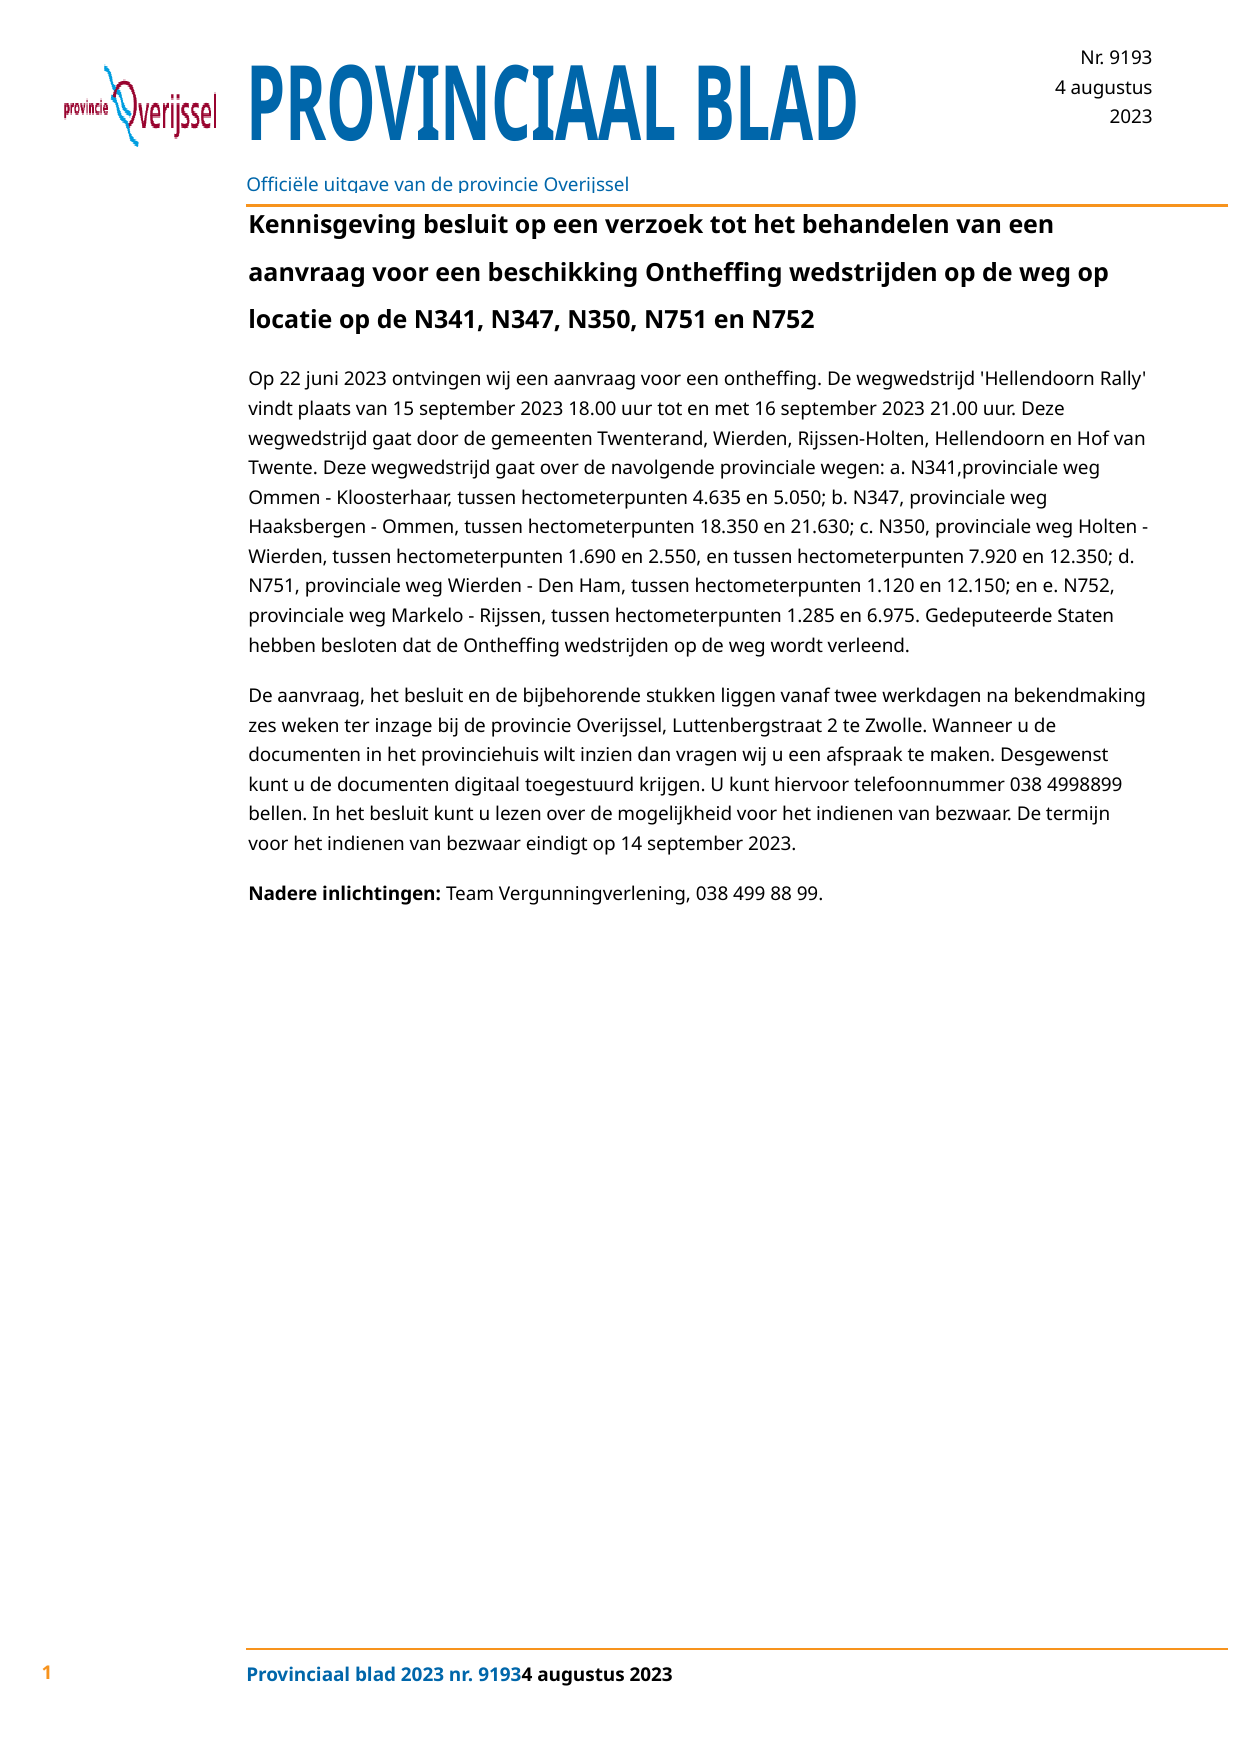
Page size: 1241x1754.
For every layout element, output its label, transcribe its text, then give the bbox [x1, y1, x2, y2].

picture [41, 47, 231, 172]
text Nadere inlichtingen: Team Vergunningverlening, 038 499 88 99. [248, 881, 1152, 906]
text Op 22 juni 2023 ontvingen wij een aanvraag voor een ontheffing. De wegwedstrijd 'Hellendoorn Rally' vindt plaats van 15 september 2023 18.00 uur tot en met 16 september 2023 21.00 uur. Deze wegwedstrijd gaat door de gemeenten Twenterand, Wierden, Rijssen-Holten, Hellendoorn en Hof van Twente. Deze wegwedstrijd gaat over de navolgende provinciale wegen: a. N341,provinciale weg Ommen - Kloosterhaar, tussen hectometerpunten 4.635 en 5.050; b. N347, provinciale weg Haaksbergen - Ommen, tussen hectometerpunten 18.350 en 21.630; c. N350, provinciale weg Holten - Wierden, tussen hectometerpunten 1.690 en 2.550, en tussen hectometerpunten 7.920 en 12.350; d. N751, provinciale weg Wierden - Den Ham, tussen hectometerpunten 1.120 en 12.150; en e. N752, provinciale weg Markelo - Rijssen, tussen hectometerpunten 1.285 en 6.975. Gedeputeerde Staten hebben besloten dat de Ontheffing wedstrijden op de weg wordt verleend. [248, 366, 1152, 657]
text De aanvraag, het besluit en de bijbehorende stukken liggen vanaf twee werkdagen na bekendmaking zes weken ter inzage bij de provincie Overijssel, Luttenbergstraat 2 te Zwolle. Wanneer u de documenten in het provinciehuis wilt inzien dan vragen wij u een afspraak te maken. Desgewenst kunt u de documenten digitaal toegestuurd krijgen. U kunt hiervoor telefoonnummer 038 4998899 bellen. In het besluit kunt u lezen over de mogelijkheid voor het indienen van bezwaar. De termijn voor het indienen van bezwaar eindigt op 14 september 2023. [248, 682, 1152, 856]
text Kennisgeving besluit op een verzoek tot het behandelen van een aanvraag voor een beschikking Ontheffing wedstrijden op de weg op locatie op de N341, N347, N350, N751 en N752 [248, 207, 1152, 336]
